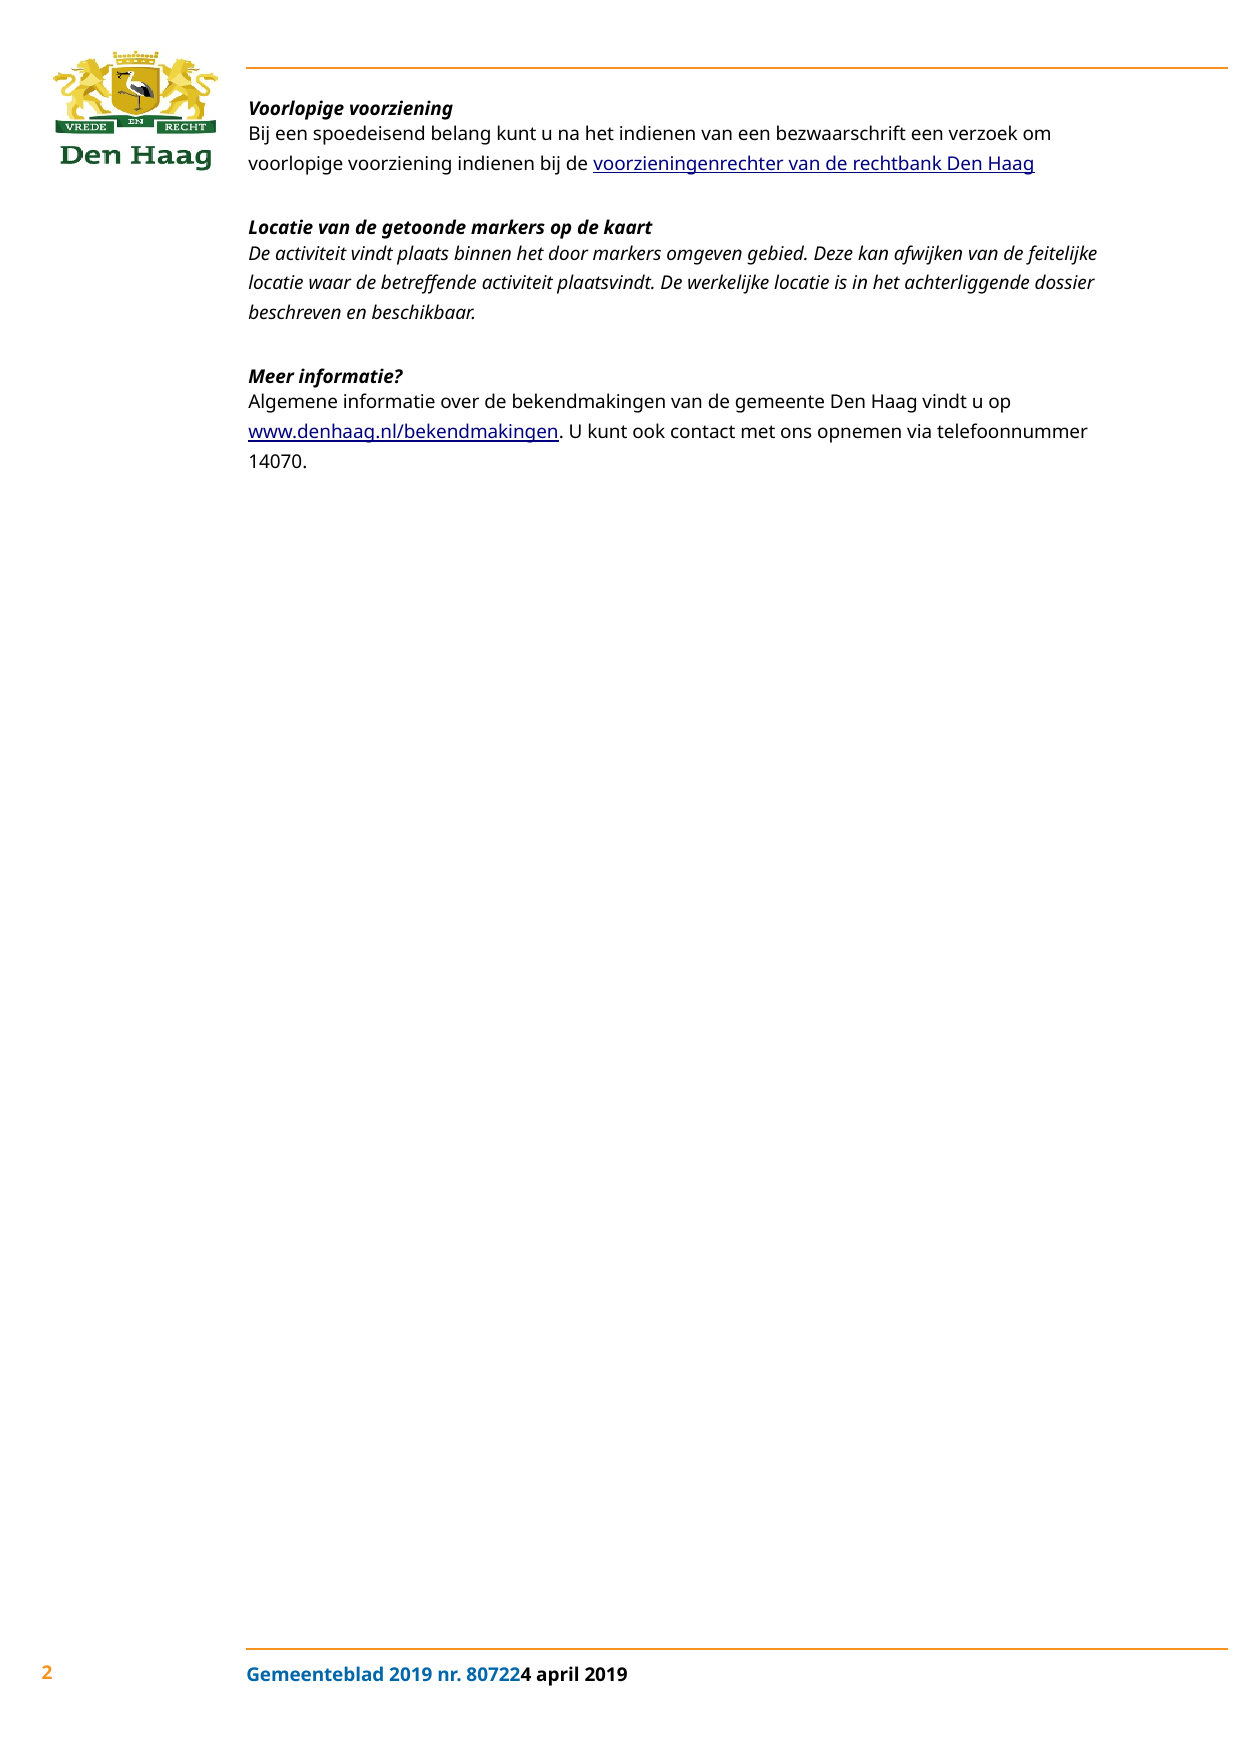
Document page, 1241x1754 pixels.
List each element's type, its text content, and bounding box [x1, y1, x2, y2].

text Locatie van de getoonde markers op de kaart [248, 214, 1152, 240]
text Meer informatie? [248, 363, 1152, 389]
text Algemene informatie over de bekendmakingen van de gemeente Den Haag vindt u op www.denhaag.nl/bekendmakingen. U kunt ook contact met ons opnemen via telefoonnummer 14070. [248, 389, 1152, 473]
text De activiteit vindt plaats binnen het door markers omgeven gebied. Deze kan afwijken van de feitelijke locatie waar de betreffende activiteit plaatsvindt. De werkelijke locatie is in het achterliggende dossier beschreven en beschikbaar. [248, 240, 1152, 325]
text Bij een spoedeisend belang kunt u na het indienen van een bezwaarschrift een verzoek om voorlopige voorziening indienen bij de voorzieningenrechter van de rechtbank Den Haag [248, 121, 1152, 176]
picture [41, 47, 231, 172]
text Voorlopige voorziening [248, 95, 1152, 121]
